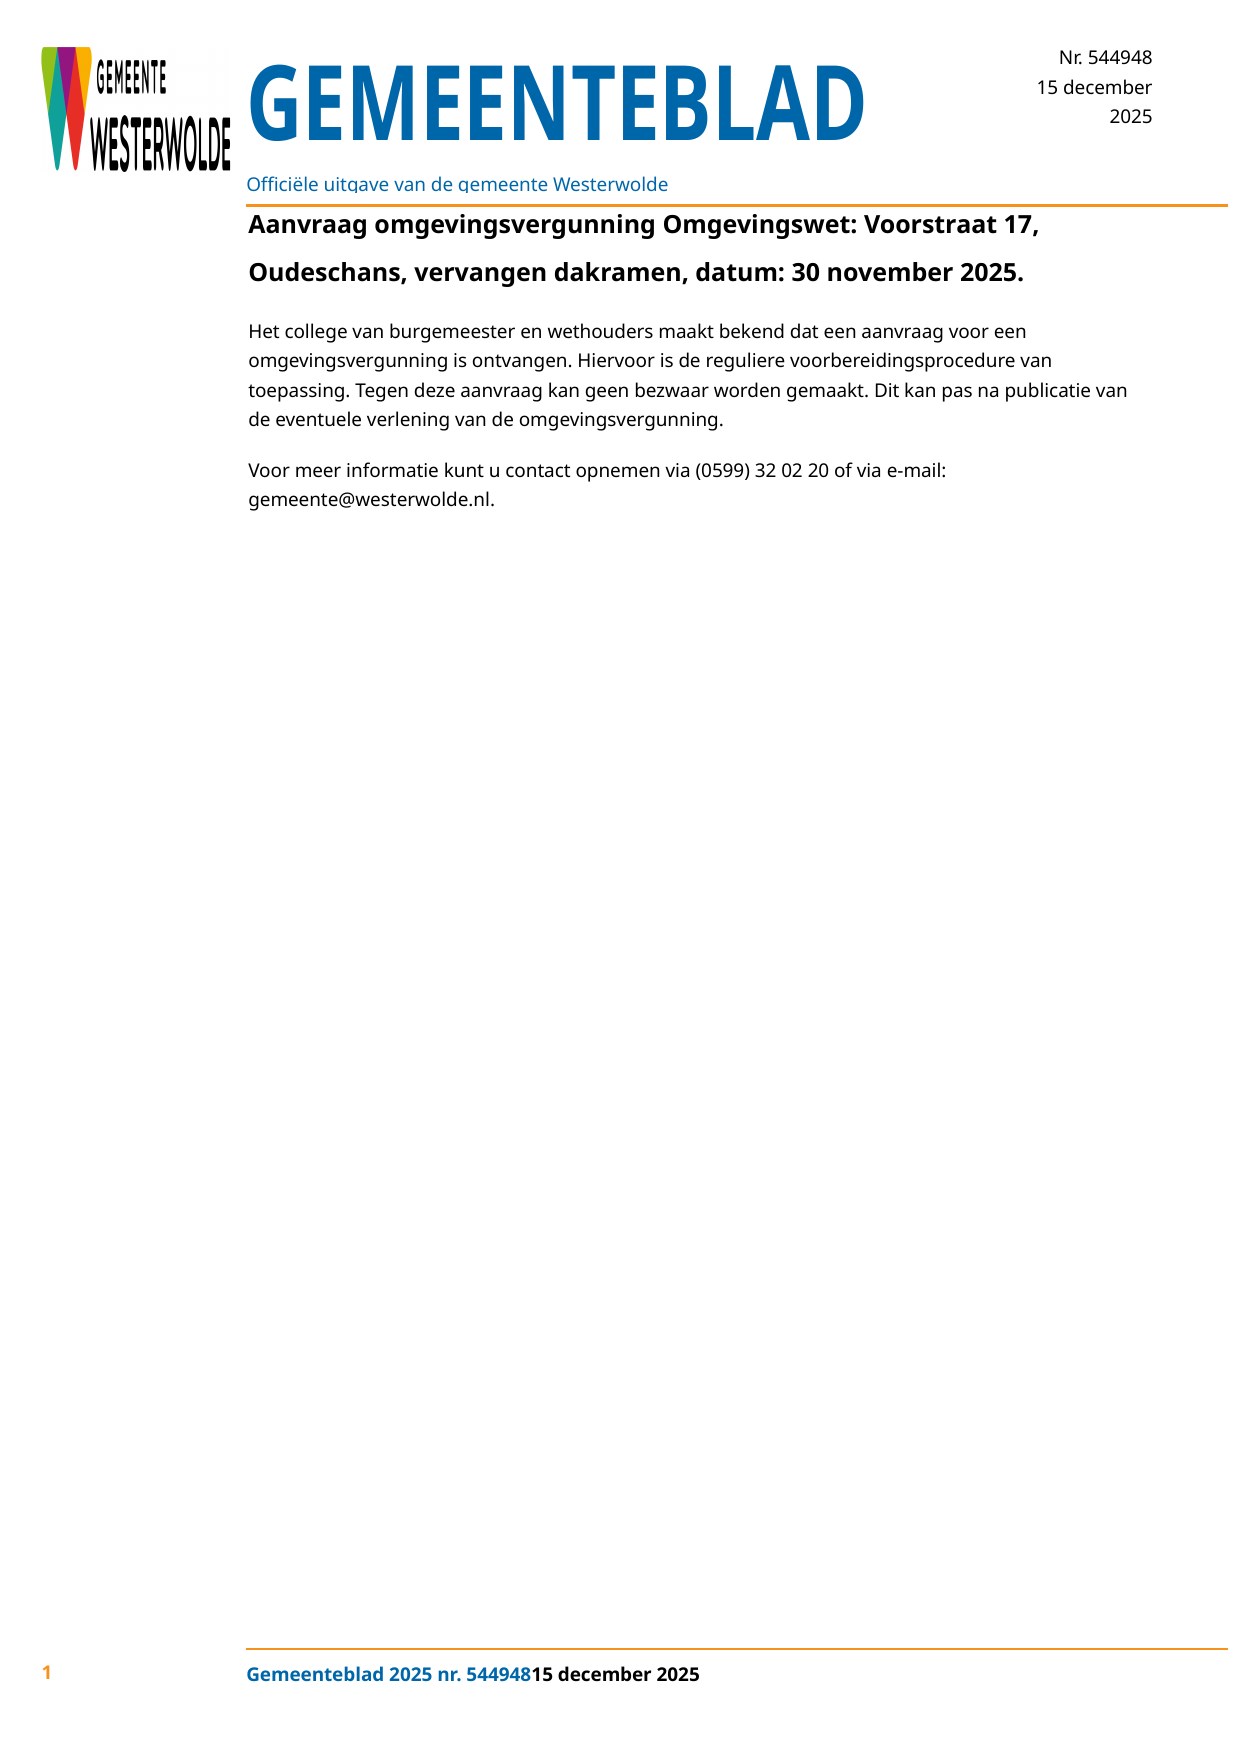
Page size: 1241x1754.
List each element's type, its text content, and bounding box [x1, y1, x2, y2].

text Voor meer informatie kunt u contact opnemen via (0599) 32 02 20 of via e-mail: gemeente@westerwolde.nl. [248, 457, 1152, 512]
text Aanvraag omgevingsvergunning Omgevingswet: Voorstraat 17, Oudeschans, vervangen dakramen, datum: 30 november 2025. [248, 207, 1152, 288]
text Het college van burgemeester en wethouders maakt bekend dat een aanvraag voor een omgevingsvergunning is ontvangen. Hiervoor is de reguliere voorbereidingsprocedure van toepassing. Tegen deze aanvraag kan geen bezwaar worden gemaakt. Dit kan pas na publicatie van de eventuele verlening van de omgevingsvergunning. [248, 318, 1152, 432]
picture [41, 47, 231, 172]
